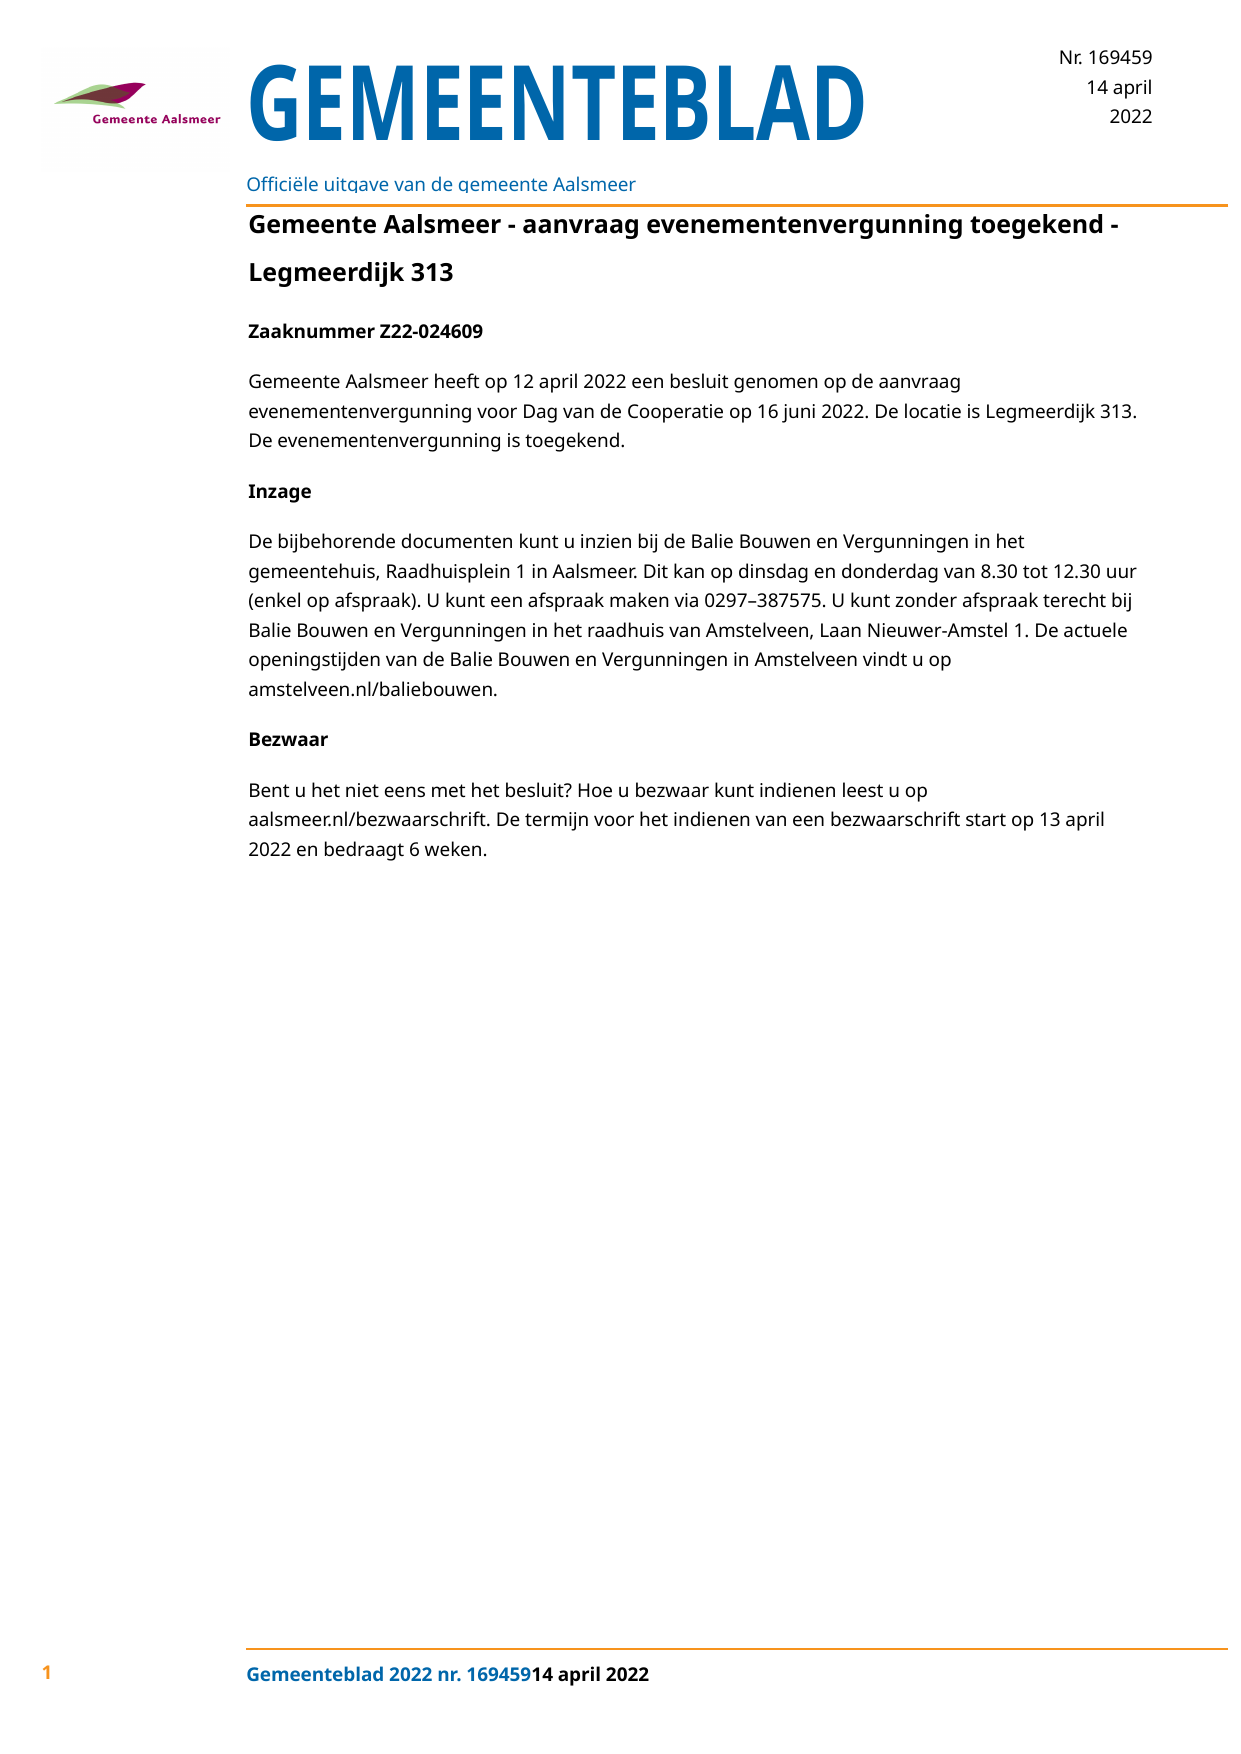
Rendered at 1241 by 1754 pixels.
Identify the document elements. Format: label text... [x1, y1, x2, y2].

text Inzage [248, 478, 1152, 504]
picture [41, 47, 231, 172]
text Bezwaar [248, 727, 1152, 752]
text Zaaknummer Z22-024609 [248, 318, 1152, 344]
text Bent u het niet eens met het besluit? Hoe u bezwaar kunt indienen leest u op aalsmeer.nl/bezwaarschrift. De termijn voor het indienen van een bezwaarschrift start op 13 april 2022 en bedraagt 6 weken. [248, 777, 1152, 862]
text Gemeente Aalsmeer - aanvraag evenementenvergunning toegekend - Legmeerdijk 313 [248, 207, 1152, 288]
text De bijbehorende documenten kunt u inzien bij de Balie Bouwen en Vergunningen in het gemeentehuis, Raadhuisplein 1 in Aalsmeer. Dit kan op dinsdag en donderdag van 8.30 tot 12.30 uur (enkel op afspraak). U kunt een afspraak maken via 0297–387575. U kunt zonder afspraak terecht bij Balie Bouwen en Vergunningen in het raadhuis van Amstelveen, Laan Nieuwer-Amstel 1. De actuele openingstijden van de Balie Bouwen en Vergunningen in Amstelveen vindt u op amstelveen.nl/baliebouwen. [248, 528, 1152, 702]
text Gemeente Aalsmeer heeft op 12 april 2022 een besluit genomen op de aanvraag evenementenvergunning voor Dag van de Cooperatie op 16 juni 2022. De locatie is Legmeerdijk 313. De evenementenvergunning is toegekend. [248, 368, 1152, 453]
